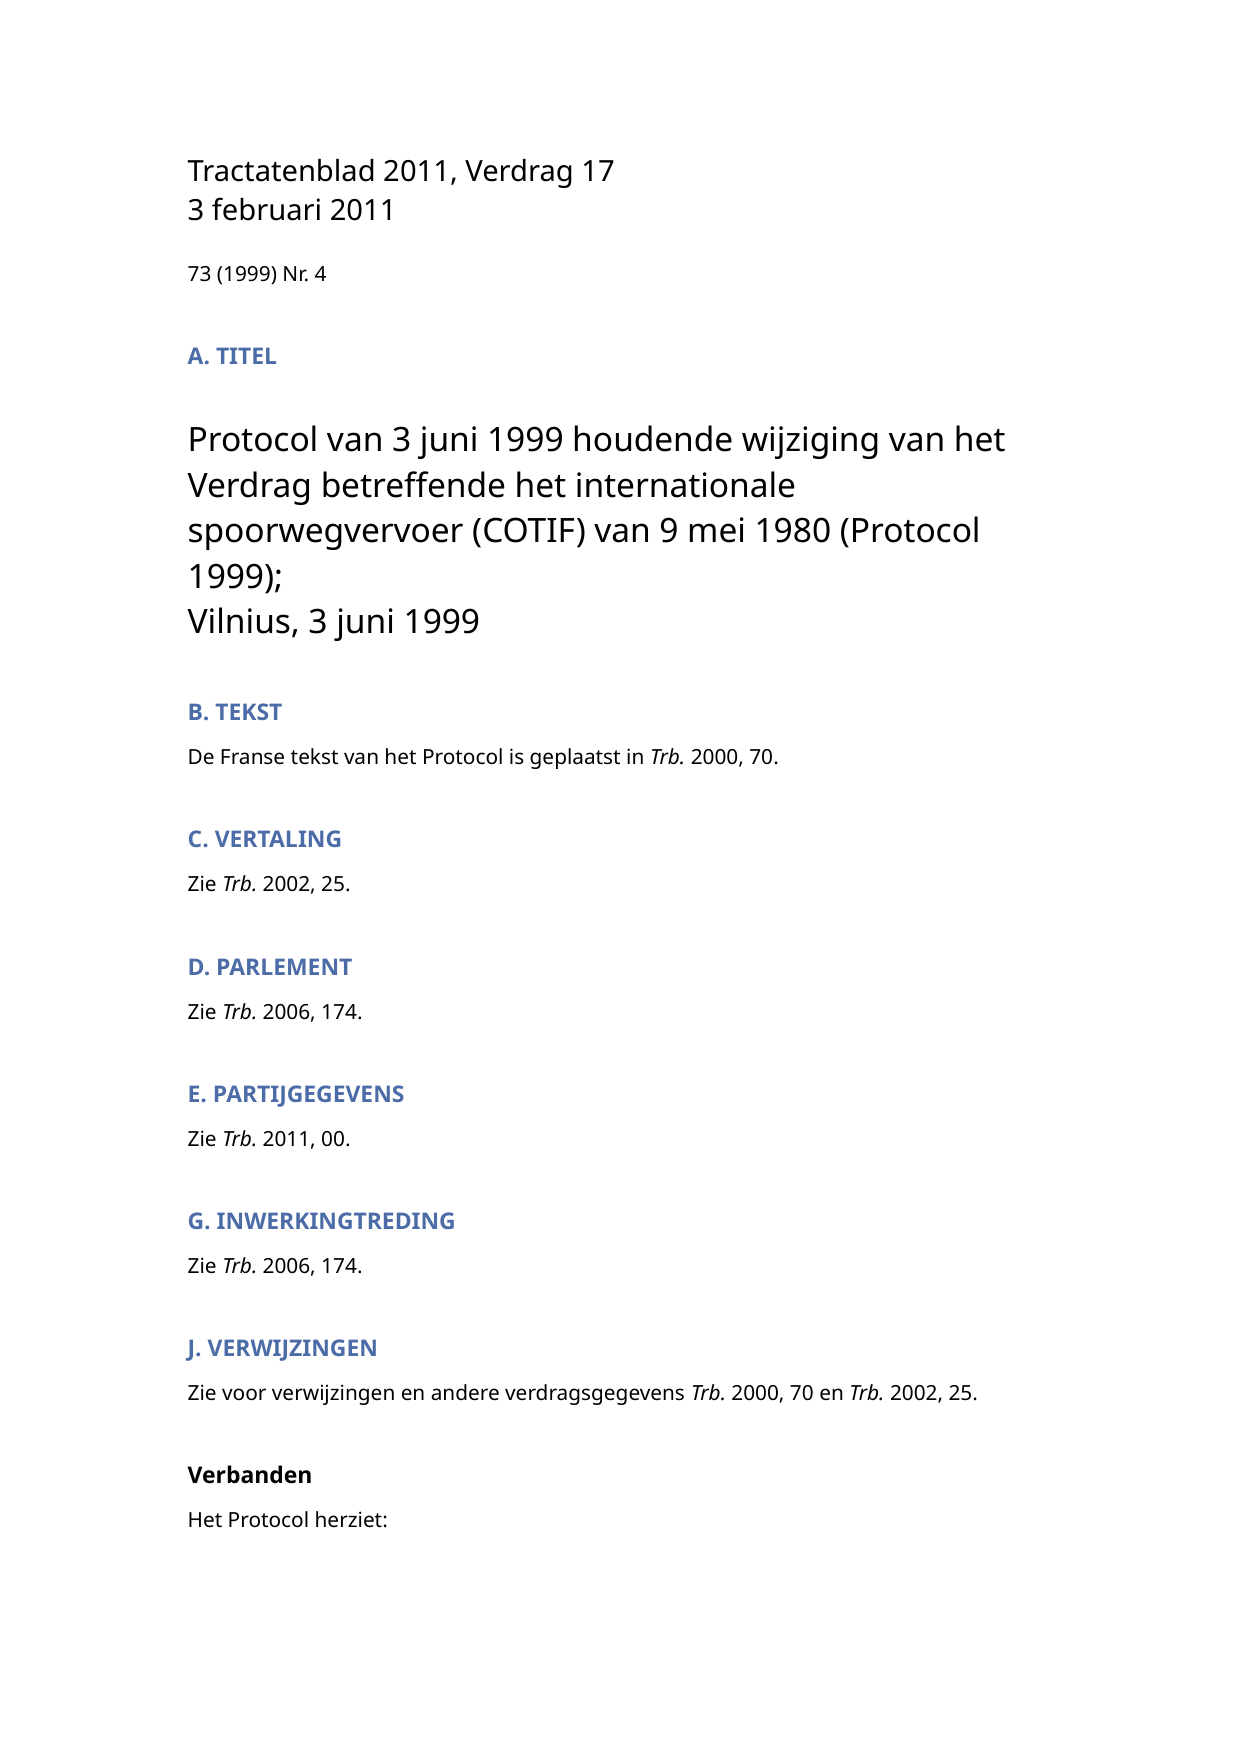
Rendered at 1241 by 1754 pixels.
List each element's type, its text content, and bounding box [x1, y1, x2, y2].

text Zie Trb. 2006, 174. [187, 1251, 1053, 1279]
subtitle J. VERWIJZINGEN [187, 1332, 1053, 1363]
text 3 februari 2011 [187, 190, 1053, 229]
subtitle C. VERTALING [187, 823, 1053, 854]
subtitle A. TITEL [187, 340, 1053, 371]
text Zie Trb. 2011, 00. [187, 1124, 1053, 1152]
text Vilnius, 3 juni 1999 [187, 598, 1053, 644]
subtitle Verbanden [187, 1459, 1053, 1491]
text Protocol van 3 juni 1999 houdende wijziging van het Verdrag betreffende het internationale spoorwegvervoer (COTIF) van 9 mei 1980 (Protocol 1999); [187, 416, 1053, 598]
subtitle E. PARTIJGEGEVENS [187, 1078, 1053, 1109]
text Tractatenblad 2011, Verdrag 17 [187, 150, 1053, 190]
subtitle G. INWERKINGTREDING [187, 1205, 1053, 1236]
subtitle D. PARLEMENT [187, 951, 1053, 982]
text Het Protocol herziet: [187, 1506, 1053, 1534]
text Zie voor verwijzingen en andere verdragsgegevens Trb. 2000, 70 en Trb. 2002, 25. [187, 1378, 1053, 1407]
text Zie Trb. 2002, 25. [187, 869, 1053, 898]
text De Franse tekst van het Protocol is geplaatst in Trb. 2000, 70. [187, 742, 1053, 771]
subtitle B. TEKST [187, 696, 1053, 727]
text Zie Trb. 2006, 174. [187, 997, 1053, 1025]
text 73 (1999) Nr. 4 [187, 259, 1053, 287]
